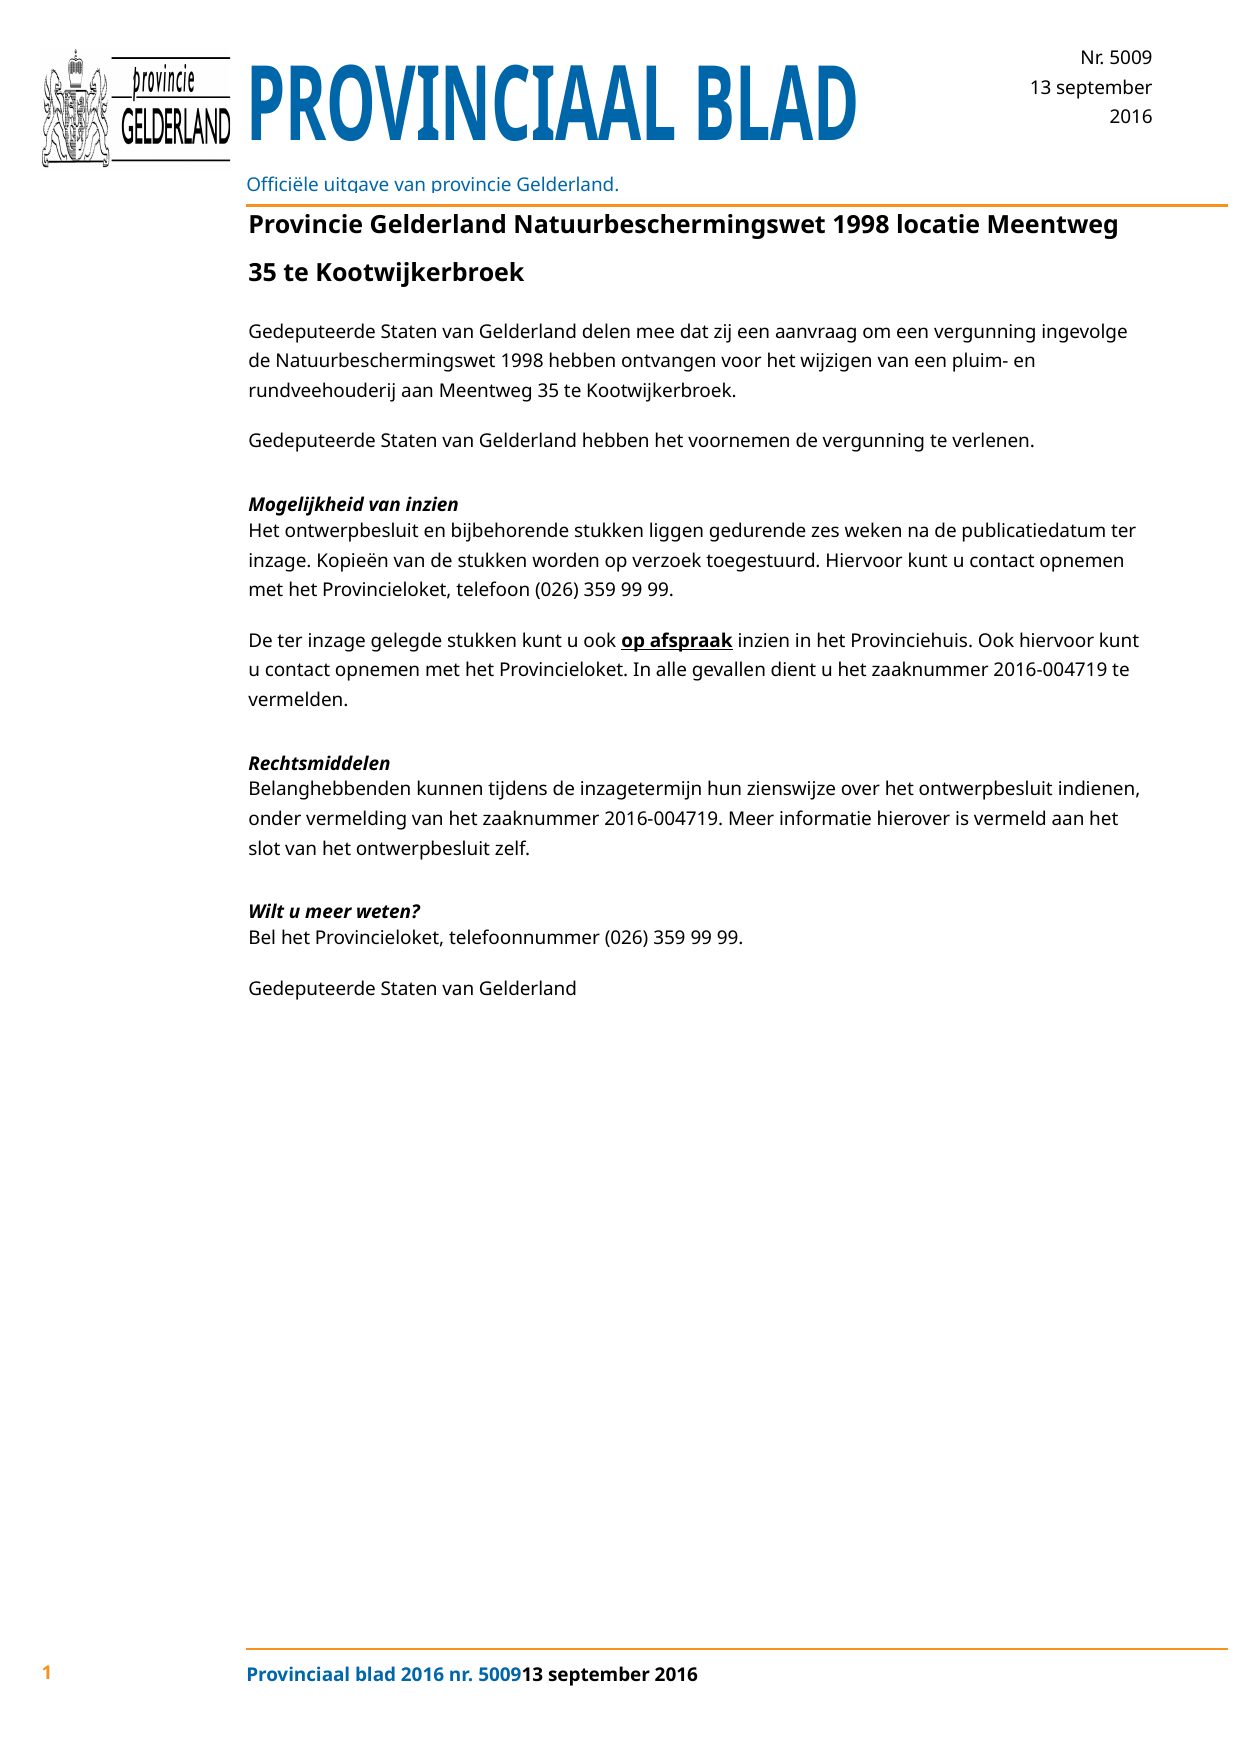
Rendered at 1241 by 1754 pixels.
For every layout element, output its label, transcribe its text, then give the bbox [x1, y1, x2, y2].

picture [41, 47, 231, 172]
text Provincie Gelderland Natuurbeschermingswet 1998 locatie Meentweg 35 te Kootwijkerbroek [248, 207, 1152, 288]
text Mogelijkheid van inzien [248, 491, 1152, 517]
text De ter inzage gelegde stukken kunt u ook op afspraak inzien in het Provinciehuis. Ook hiervoor kunt u contact opnemen met het Provincieloket. In alle gevallen dient u het zaaknummer 2016-004719 te vermelden. [248, 627, 1152, 712]
text Het ontwerpbesluit en bijbehorende stukken liggen gedurende zes weken na de publicatiedatum ter inzage. Kopieën van de stukken worden op verzoek toegestuurd. Hiervoor kunt u contact opnemen met het Provincieloket, telefoon (026) 359 99 99. [248, 517, 1152, 602]
text Gedeputeerde Staten van Gelderland hebben het voornemen de vergunning te verlenen. [248, 427, 1152, 453]
text Gedeputeerde Staten van Gelderland delen mee dat zij een aanvraag om een vergunning ingevolge de Natuurbeschermingswet 1998 hebben ontvangen voor het wijzigen van een pluim- en rundveehouderij aan Meentweg 35 te Kootwijkerbroek. [248, 318, 1152, 403]
text Belanghebbenden kunnen tijdens de inzagetermijn hun zienswijze over het ontwerpbesluit indienen, onder vermelding van het zaaknummer 2016-004719. Meer informatie hierover is vermeld aan het slot van het ontwerpbesluit zelf. [248, 776, 1152, 861]
text Wilt u meer weten? [248, 899, 1152, 924]
text Gedeputeerde Staten van Gelderland [248, 975, 1152, 1001]
text Bel het Provincieloket, telefoonnummer (026) 359 99 99. [248, 924, 1152, 950]
text Rechtsmiddelen [248, 750, 1152, 776]
